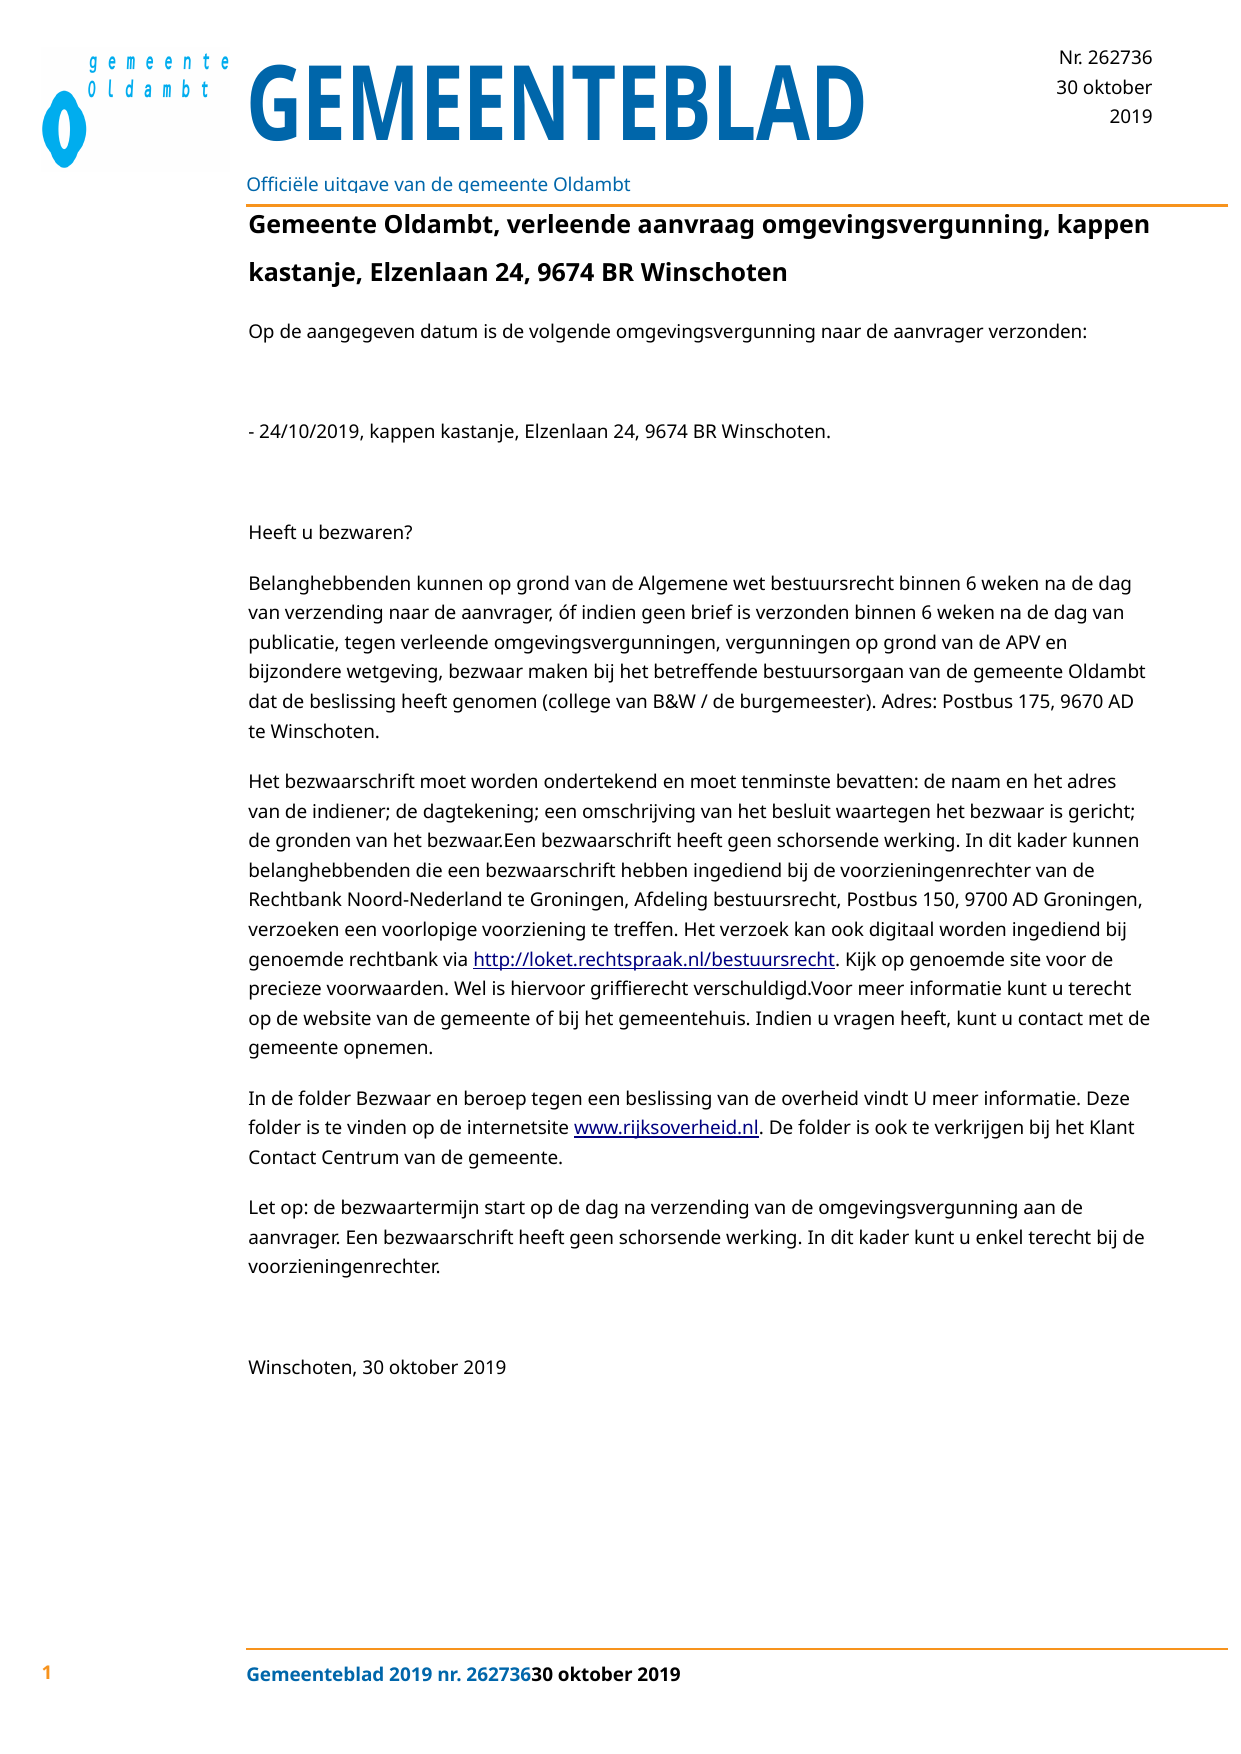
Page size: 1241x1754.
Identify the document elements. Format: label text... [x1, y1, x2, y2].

text In de folder Bezwaar en beroep tegen een beslissing van de overheid vindt U meer informatie. Deze folder is te vinden op de internetsite www.rijksoverheid.nl. De folder is ook te verkrijgen bij het Klant Contact Centrum van de gemeente. [248, 1085, 1152, 1170]
text Belanghebbenden kunnen op grond van de Algemene wet bestuursrecht binnen 6 weken na de dag van verzending naar de aanvrager, óf indien geen brief is verzonden binnen 6 weken na de dag van publicatie, tegen verleende omgevingsvergunningen, vergunningen op grond van de APV en bijzondere wetgeving, bezwaar maken bij het betreffende bestuursorgaan van de gemeente Oldambt dat de beslissing heeft genomen (college van B&W / de burgemeester). Adres: Postbus 175, 9670 AD te Winschoten. [248, 570, 1152, 744]
text Gemeente Oldambt, verleende aanvraag omgevingsvergunning, kappen kastanje, Elzenlaan 24, 9674 BR Winschoten [248, 207, 1152, 288]
text Winschoten, 30 oktober 2019 [248, 1354, 1152, 1380]
text Het bezwaarschrift moet worden ondertekend en moet tenminste bevatten: de naam en het adres van de indiener; de dagtekening; een omschrijving van het besluit waartegen het bezwaar is gericht; de gronden van het bezwaar.Een bezwaarschrift heeft geen schorsende werking. In dit kader kunnen belanghebbenden die een bezwaarschrift hebben ingediend bij de voorzieningenrechter van de Rechtbank Noord-Nederland te Groningen, Afdeling bestuursrecht, Postbus 150, 9700 AD Groningen, verzoeken een voorlopige voorziening te treffen. Het verzoek kan ook digitaal worden ingediend bij genoemde rechtbank via http://loket.rechtspraak.nl/bestuursrecht. Kijk op genoemde site voor de precieze voorwaarden. Wel is hiervoor griffierecht verschuldigd.Voor meer informatie kunt u terecht op de website van de gemeente of bij het gemeentehuis. Indien u vragen heeft, kunt u contact met de gemeente opnemen. [248, 768, 1152, 1060]
text Let op: de bezwaartermijn start op de dag na verzending van de omgevingsvergunning aan de aanvrager. Een bezwaarschrift heeft geen schorsende werking. In dit kader kunt u enkel terecht bij de voorzieningenrechter. [248, 1194, 1152, 1279]
picture [41, 47, 231, 172]
text Heeft u bezwaren? [248, 519, 1152, 545]
text - 24/10/2019, kappen kastanje, Elzenlaan 24, 9674 BR Winschoten. [248, 419, 1152, 444]
text Op de aangegeven datum is de volgende omgevingsvergunning naar de aanvrager verzonden: [248, 318, 1152, 344]
